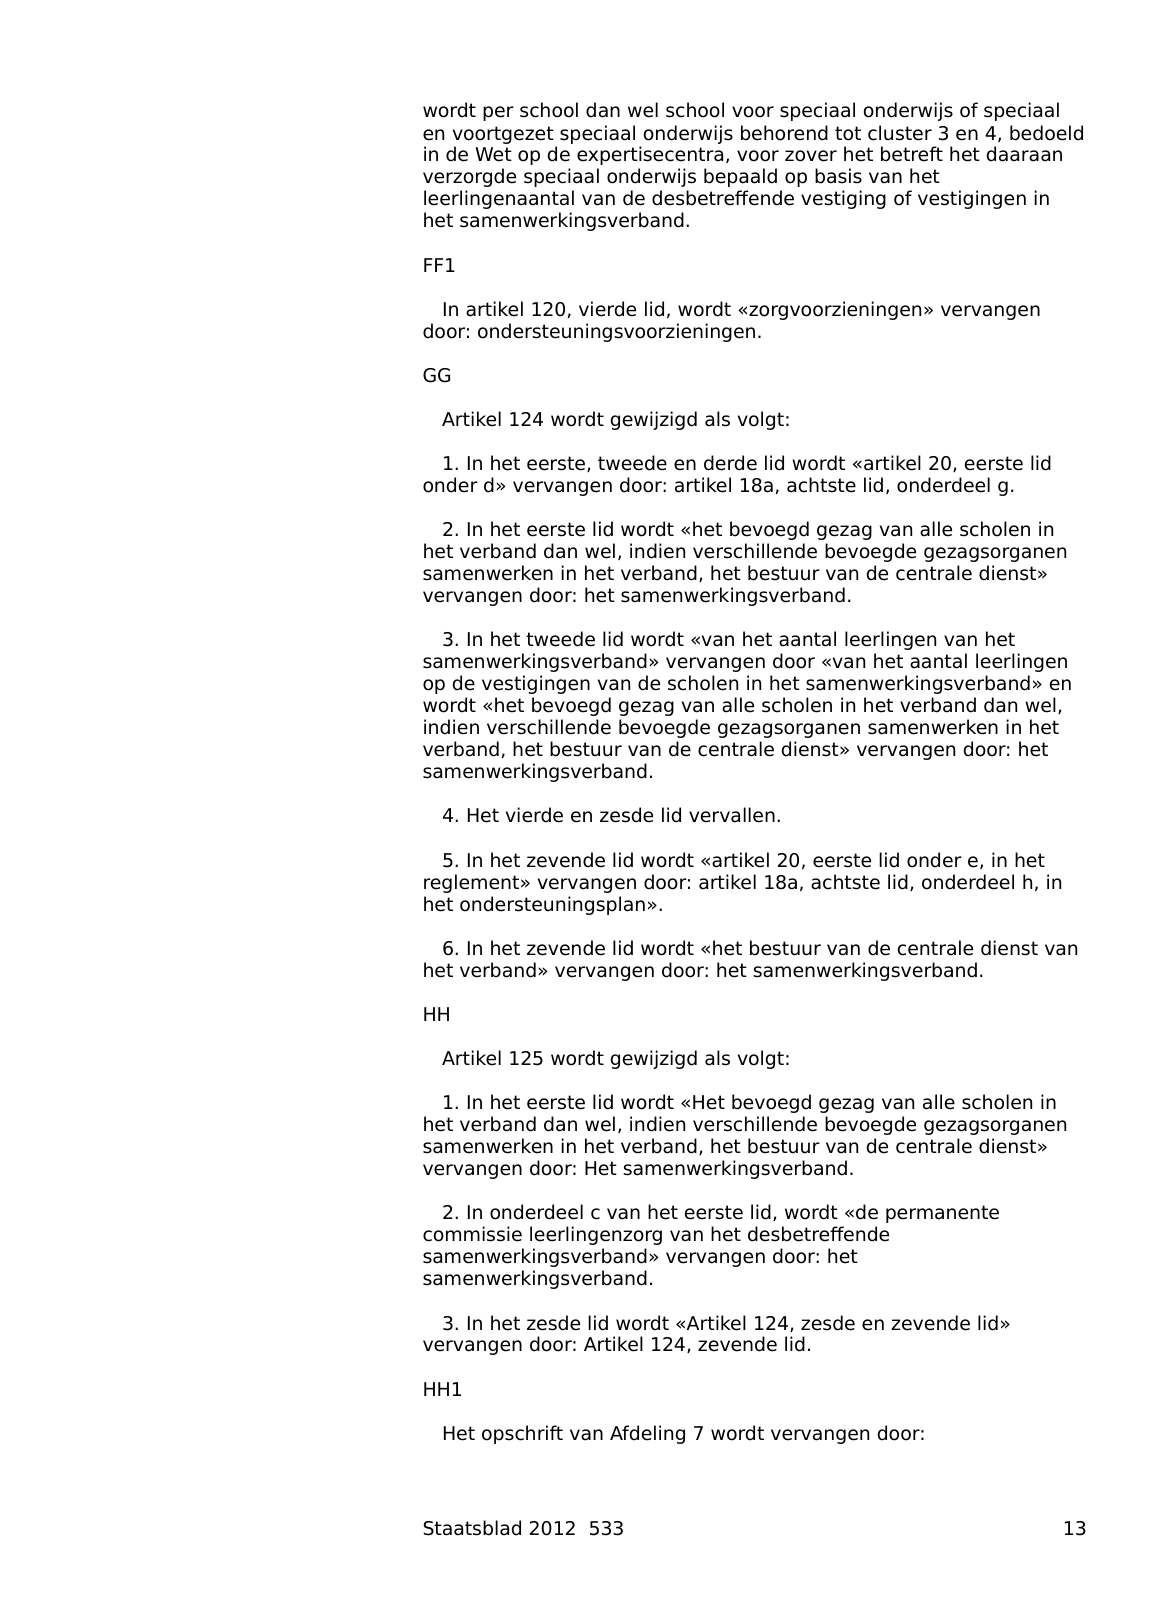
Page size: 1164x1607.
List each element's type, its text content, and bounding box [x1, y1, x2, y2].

text wordt per school dan wel school voor speciaal onderwijs of speciaal en voortgezet speciaal onderwijs behorend tot cluster 3 en 4, bedoeld in de Wet op de expertisecentra, voor zover het betreft het daaraan verzorgde speciaal onderwijs bepaald op basis van het leerlingenaantal van de desbetreffende vestiging of vestigingen in het samenwerkingsverband. [422, 100, 1087, 232]
text HH [422, 1004, 1087, 1026]
text Artikel 124 wordt gewijzigd als volgt: [422, 409, 1087, 431]
text Het opschrift van Afdeling 7 wordt vervangen door: [422, 1423, 1087, 1445]
text 2. In het eerste lid wordt «het bevoegd gezag van alle scholen in het verband dan wel, indien verschillende bevoegde gezagsorganen samenwerken in het verband, het bestuur van de centrale dienst» vervangen door: het samenwerkingsverband. [422, 519, 1087, 607]
text 4. Het vierde en zesde lid vervallen. [422, 805, 1087, 827]
text 1. In het eerste, tweede en derde lid wordt «artikel 20, eerste lid onder d» vervangen door: artikel 18a, achtste lid, onderdeel g. [422, 453, 1087, 497]
text 3. In het zesde lid wordt «Artikel 124, zesde en zevende lid» vervangen door: Artikel 124, zevende lid. [422, 1312, 1087, 1356]
text HH1 [422, 1378, 1087, 1401]
text 1. In het eerste lid wordt «Het bevoegd gezag van alle scholen in het verband dan wel, indien verschillende bevoegde gezagsorganen samenwerken in het verband, het bestuur van de centrale dienst» vervangen door: Het samenwerkingsverband. [422, 1092, 1087, 1180]
text Artikel 125 wordt gewijzigd als volgt: [422, 1048, 1087, 1070]
text 2. In onderdeel c van het eerste lid, wordt «de permanente commissie leerlingenzorg van het desbetreffende samenwerkingsverband» vervangen door: het samenwerkingsverband. [422, 1202, 1087, 1290]
text In artikel 120, vierde lid, wordt «zorgvoorzieningen» vervangen door: ondersteuningsvoorzieningen. [422, 299, 1087, 343]
text GG [422, 365, 1087, 387]
text FF1 [422, 254, 1087, 276]
text 6. In het zevende lid wordt «het bestuur van de centrale dienst van het verband» vervangen door: het samenwerkingsverband. [422, 938, 1087, 982]
text 5. In het zevende lid wordt «artikel 20, eerste lid onder e, in het reglement» vervangen door: artikel 18a, achtste lid, onderdeel h, in het ondersteuningsplan». [422, 849, 1087, 916]
text 3. In het tweede lid wordt «van het aantal leerlingen van het samenwerkingsverband» vervangen door «van het aantal leerlingen op de vestigingen van de scholen in het samenwerkingsverband» en wordt «het bevoegd gezag van alle scholen in het verband dan wel, indien verschillende bevoegde gezagsorganen samenwerken in het verband, het bestuur van de centrale dienst» vervangen door: het samenwerkingsverband. [422, 629, 1087, 783]
